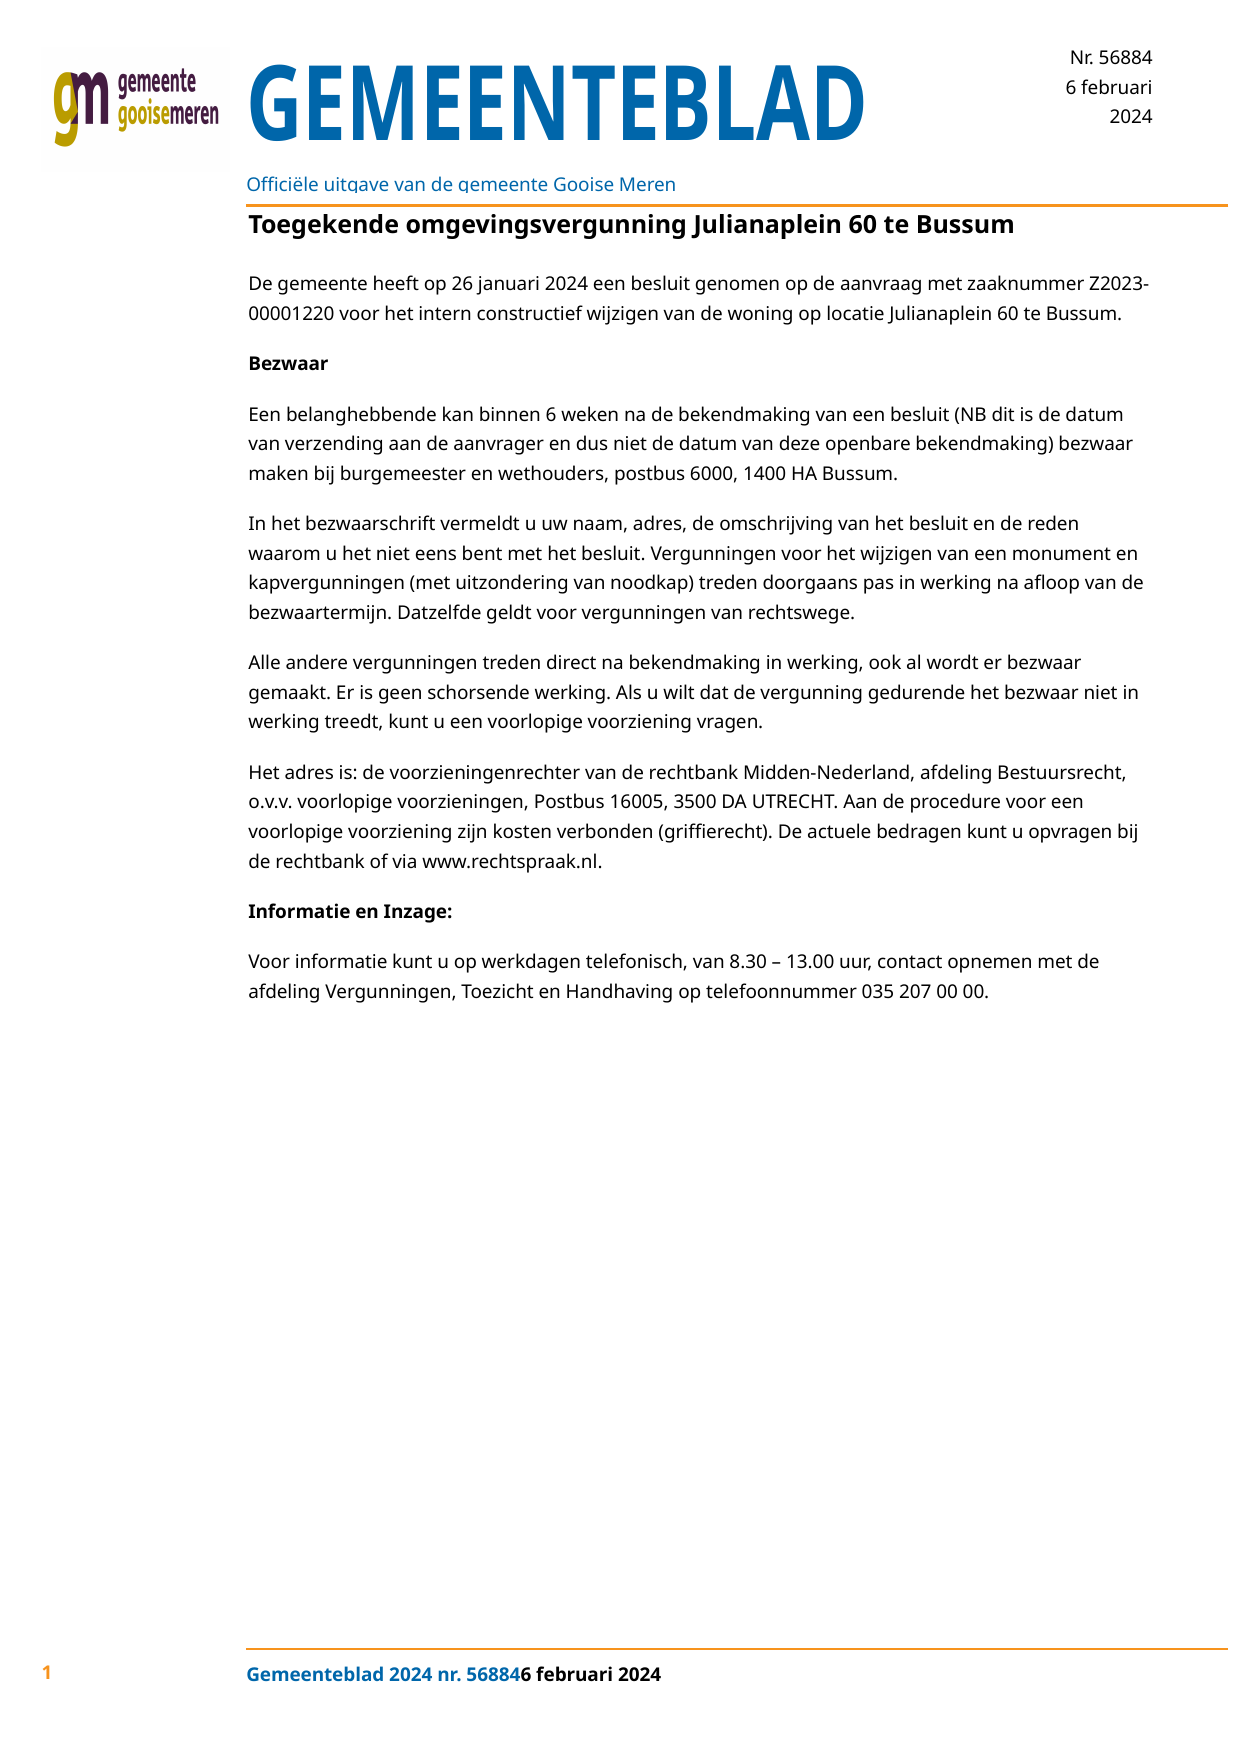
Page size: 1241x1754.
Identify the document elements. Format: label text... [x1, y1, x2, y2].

text Bezwaar [248, 350, 1152, 376]
text Toegekende omgevingsvergunning Julianaplein 60 te Bussum [248, 207, 1152, 241]
text Voor informatie kunt u op werkdagen telefonisch, van 8.30 – 13.00 uur, contact opnemen met de afdeling Vergunningen, Toezicht en Handhaving op telefoonnummer 035 207 00 00. [248, 949, 1152, 1004]
text In het bezwaarschrift vermeldt u uw naam, adres, de omschrijving van het besluit en de reden waarom u het niet eens bent met het besluit. Vergunningen voor het wijzigen van een monument en kapvergunningen (met uitzondering van noodkap) treden doorgaans pas in werking na afloop van de bezwaartermijn. Datzelfde geldt voor vergunningen van rechtswege. [248, 510, 1152, 625]
picture [41, 47, 231, 172]
text Het adres is: de voorzieningenrechter van de rechtbank Midden-Nederland, afdeling Bestuursrecht, o.v.v. voorlopige voorzieningen, Postbus 16005, 3500 DA UTRECHT. Aan de procedure voor een voorlopige voorziening zijn kosten verbonden (griffierecht). De actuele bedragen kunt u opvragen bij de rechtbank of via www.rechtspraak.nl. [248, 759, 1152, 873]
text De gemeente heeft op 26 januari 2024 een besluit genomen op de aanvraag met zaaknummer Z2023-00001220 voor het intern constructief wijzigen van de woning op locatie Julianaplein 60 te Bussum. [248, 270, 1152, 326]
text Alle andere vergunningen treden direct na bekendmaking in werking, ook al wordt er bezwaar gemaakt. Er is geen schorsende werking. Als u wilt dat de vergunning gedurende het bezwaar niet in werking treedt, kunt u een voorlopige voorziening vragen. [248, 649, 1152, 734]
text Een belanghebbende kan binnen 6 weken na de bekendmaking van een besluit (NB dit is de datum van verzending aan de aanvrager en dus niet de datum van deze openbare bekendmaking) bezwaar maken bij burgemeester en wethouders, postbus 6000, 1400 HA Bussum. [248, 401, 1152, 486]
text Informatie en Inzage: [248, 898, 1152, 924]
